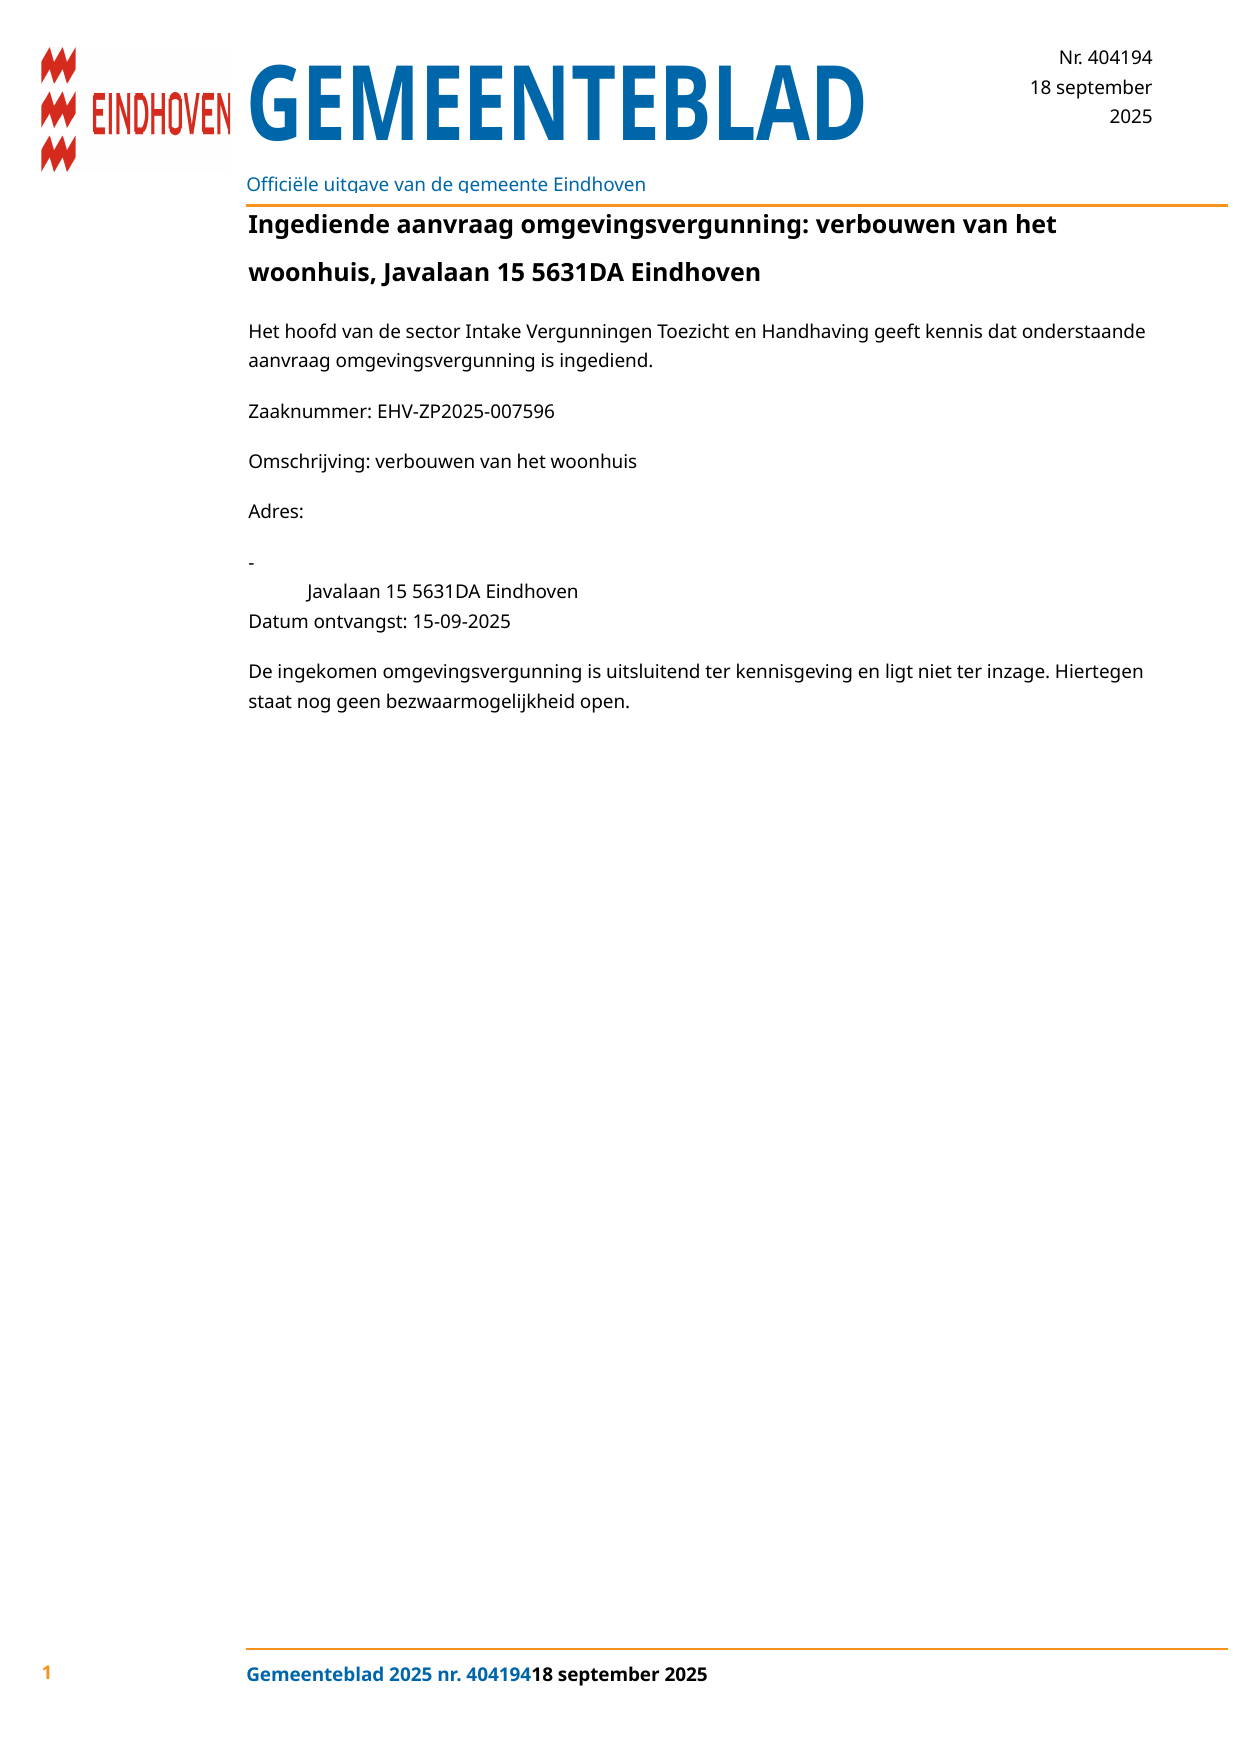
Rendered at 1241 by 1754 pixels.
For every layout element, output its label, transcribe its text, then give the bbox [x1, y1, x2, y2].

text Zaaknummer: EHV-ZP2025-007596 [248, 398, 1152, 424]
text Ingediende aanvraag omgevingsvergunning: verbouwen van het woonhuis, Javalaan 15 5631DA Eindhoven [248, 207, 1152, 288]
text Omschrijving: verbouwen van het woonhuis [248, 448, 1152, 474]
text Het hoofd van de sector Intake Vergunningen Toezicht en Handhaving geeft kennis dat onderstaande aanvraag omgevingsvergunning is ingediend. [248, 318, 1152, 373]
text Adres: [248, 499, 1152, 524]
picture [41, 47, 231, 172]
text De ingekomen omgevingsvergunning is uitsluitend ter kennisgeving en ligt niet ter inzage. Hiertegen staat nog geen bezwaarmogelijkheid open. [248, 659, 1152, 714]
text Datum ontvangst: 15-09-2025 [248, 608, 1152, 634]
list Javalaan 15 5631DA Eindhoven [248, 579, 1152, 604]
